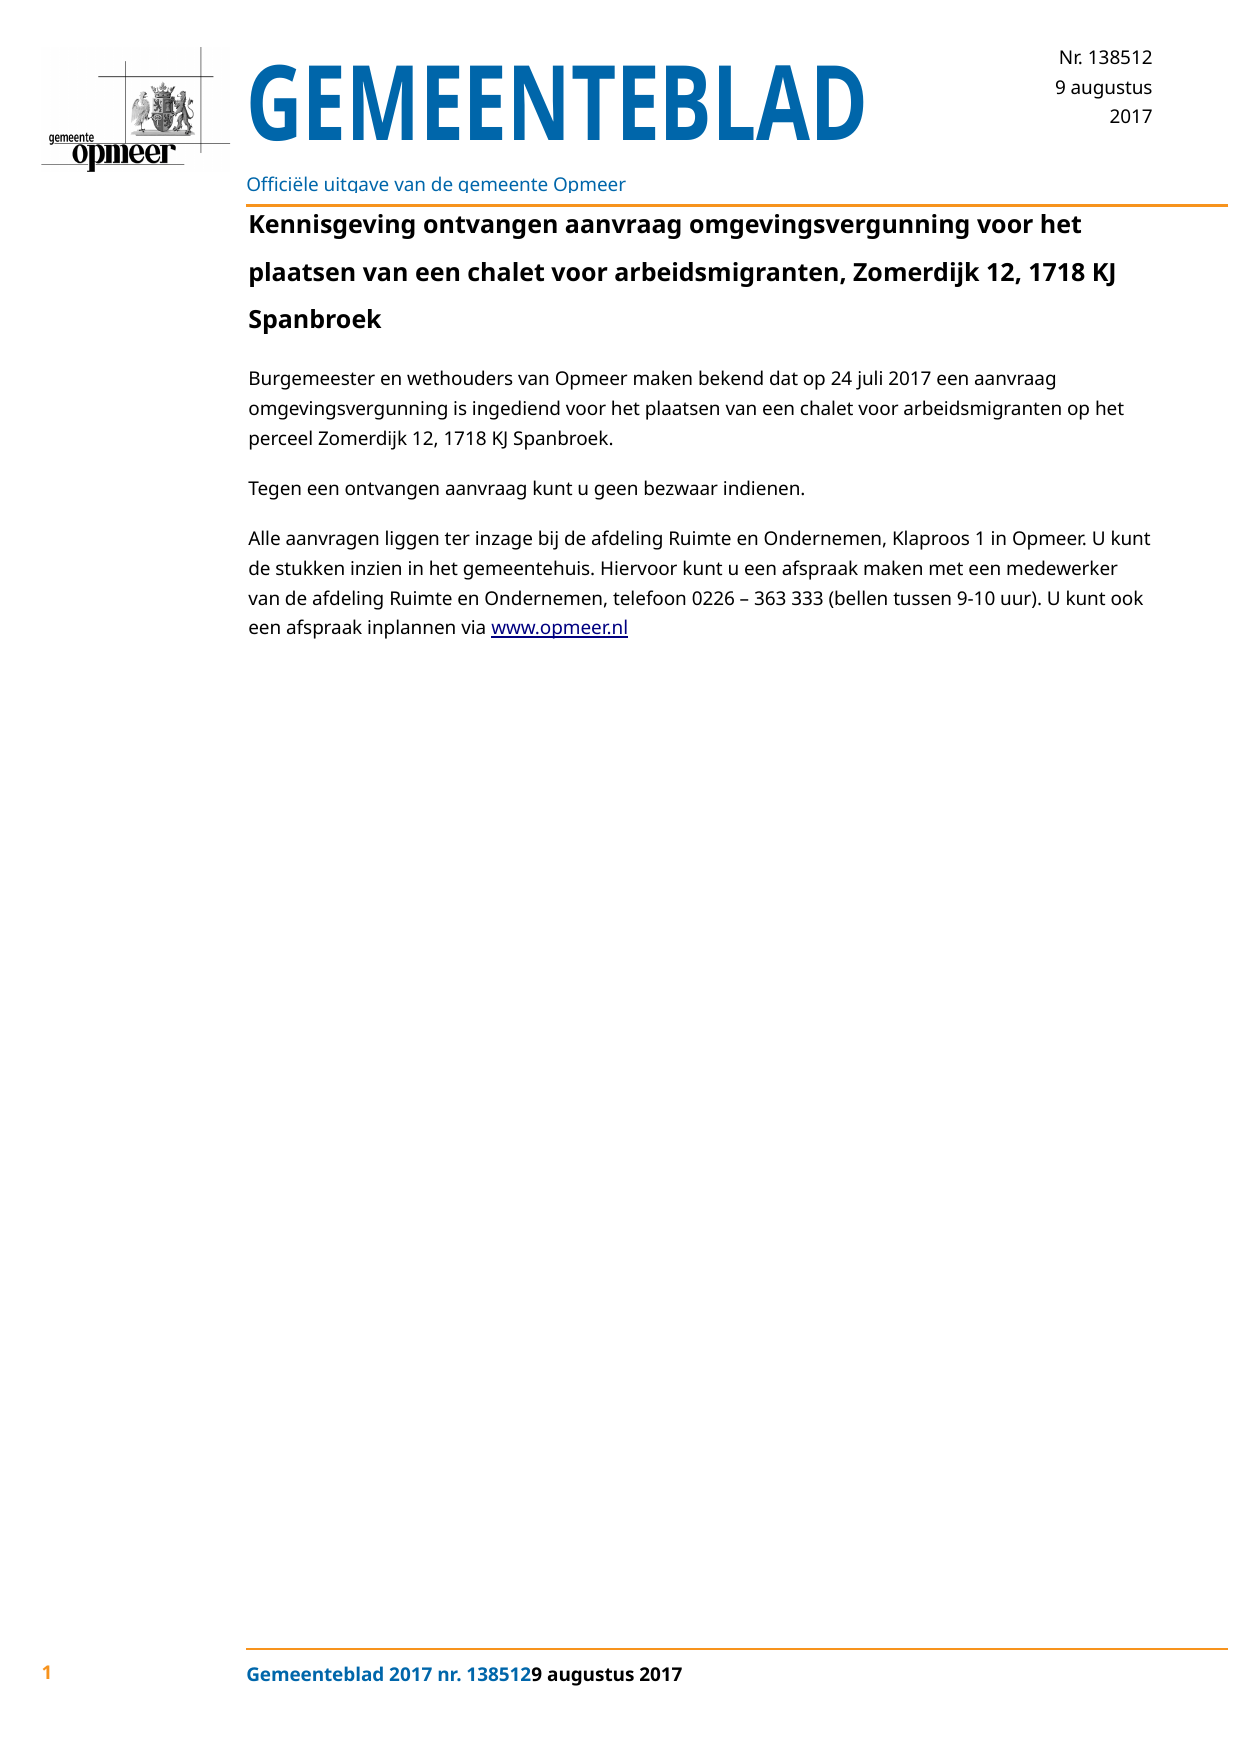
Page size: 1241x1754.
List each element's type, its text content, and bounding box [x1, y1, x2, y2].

text Kennisgeving ontvangen aanvraag omgevingsvergunning voor het plaatsen van een chalet voor arbeidsmigranten, Zomerdijk 12, 1718 KJ Spanbroek [248, 207, 1152, 336]
picture [41, 47, 231, 172]
text Burgemeester en wethouders van Opmeer maken bekend dat op 24 juli 2017 een aanvraag omgevingsvergunning is ingediend voor het plaatsen van een chalet voor arbeidsmigranten op het perceel Zomerdijk 12, 1718 KJ Spanbroek. [248, 366, 1152, 450]
text Alle aanvragen liggen ter inzage bij de afdeling Ruimte en Ondernemen, Klaproos 1 in Opmeer. U kunt de stukken inzien in het gemeentehuis. Hiervoor kunt u een afspraak maken met een medewerker van de afdeling Ruimte en Ondernemen, telefoon 0226 – 363 333 (bellen tussen 9-10 uur). U kunt ook een afspraak inplannen via www.opmeer.nl [248, 526, 1152, 640]
text Tegen een ontvangen aanvraag kunt u geen bezwaar indienen. [248, 475, 1152, 501]
